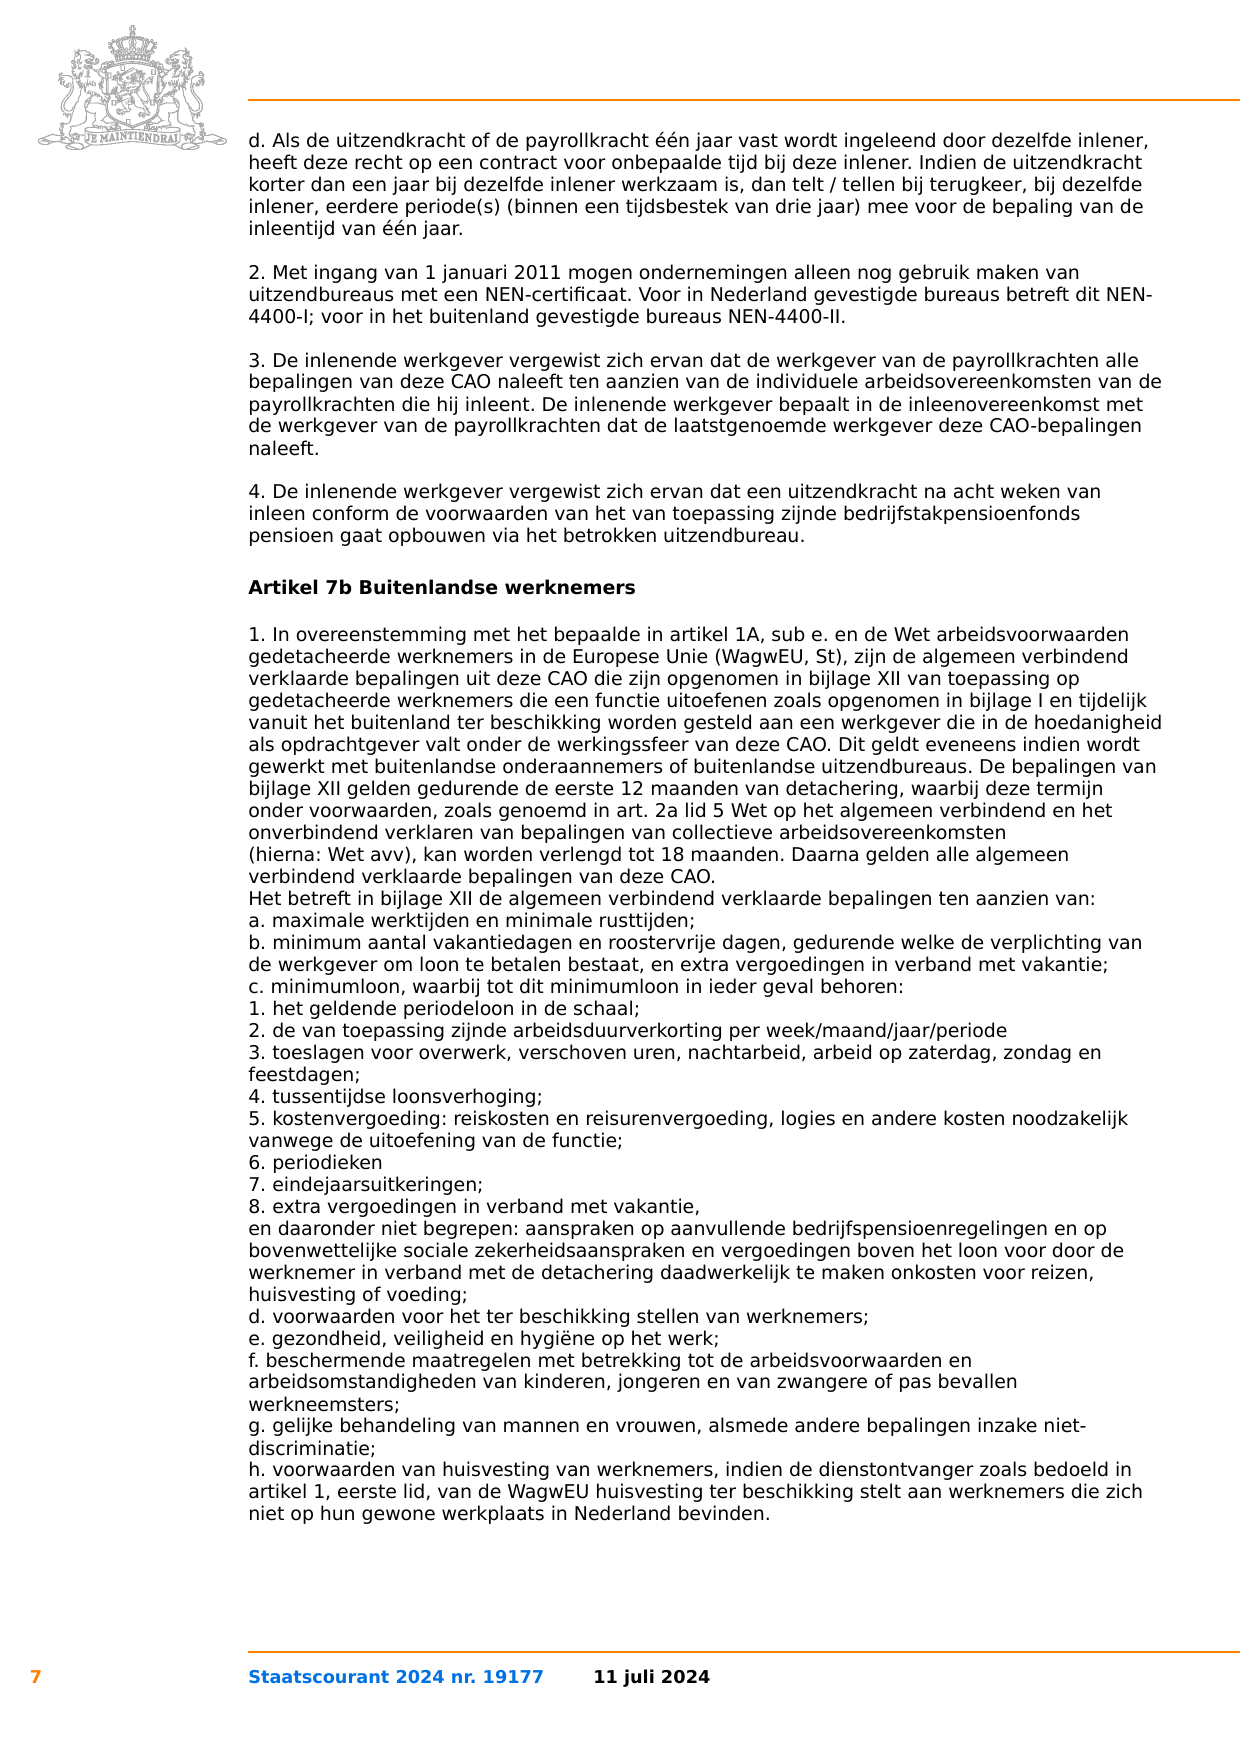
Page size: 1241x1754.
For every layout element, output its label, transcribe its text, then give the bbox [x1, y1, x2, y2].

text c. minimumloon, waarbij tot dit minimumloon in ieder geval behoren: [248, 976, 1163, 998]
text e. gezondheid, veiligheid en hygiëne op het werk; [248, 1327, 1163, 1349]
text d. Als de uitzendkracht of de payrollkracht één jaar vast wordt ingeleend door dezelfde inlener, heeft deze recht op een contract voor onbepaalde tijd bij deze inlener. Indien de uitzendkracht korter dan een jaar bij dezelfde inlener werkzaam is, dan telt / tellen bij terugkeer, bij dezelfde inlener, eerdere periode(s) (binnen een tijdsbestek van drie jaar) mee voor de bepaling van de inleentijd van één jaar. [248, 130, 1163, 240]
text f. beschermende maatregelen met betrekking tot de arbeidsvoorwaarden en arbeidsomstandigheden van kinderen, jongeren en van zwangere of pas bevallen werkneemsters; [248, 1349, 1163, 1415]
text d. voorwaarden voor het ter beschikking stellen van werknemers; [248, 1306, 1163, 1327]
text 2. Met ingang van 1 januari 2011 mogen ondernemingen alleen nog gebruik maken van uitzendbureaus met een NEN-certificaat. Voor in Nederland gevestigde bureaus betreft dit NEN-4400-I; voor in het buitenland gevestigde bureaus NEN-4400-II. [248, 262, 1163, 328]
text 7. eindejaarsuitkeringen; [248, 1174, 1163, 1196]
text 1. het geldende periodeloon in de schaal; [248, 998, 1163, 1020]
text (hierna: Wet avv), kan worden verlengd tot 18 maanden. Daarna gelden alle algemeen verbindend verklaarde bepalingen van deze CAO. [248, 844, 1163, 888]
text 4. De inlenende werkgever vergewist zich ervan dat een uitzendkracht na acht weken van inleen conform de voorwaarden van het van toepassing zijnde bedrijfstakpensioenfonds pensioen gaat opbouwen via het betrokken uitzendbureau. [248, 481, 1163, 547]
text 3. De inlenende werkgever vergewist zich ervan dat de werkgever van de payrollkrachten alle bepalingen van deze CAO naleeft ten aanzien van de individuele arbeidsovereenkomsten van de payrollkrachten die hij inleent. De inlenende werkgever bepaalt in de inleenovereenkomst met de werkgever van de payrollkrachten dat de laatstgenoemde werkgever deze CAO-bepalingen naleeft. [248, 349, 1163, 459]
text b. minimum aantal vakantiedagen en roostervrije dagen, gedurende welke de verplichting van de werkgever om loon te betalen bestaat, en extra vergoedingen in verband met vakantie; [248, 932, 1163, 976]
text 8. extra vergoedingen in verband met vakantie, [248, 1196, 1163, 1218]
text 2. de van toepassing zijnde arbeidsduurverkorting per week/maand/jaar/periode [248, 1020, 1163, 1042]
text 5. kostenvergoeding: reiskosten en reisurenvergoeding, logies en andere kosten noodzakelijk vanwege de uitoefening van de functie; [248, 1108, 1163, 1152]
text g. gelijke behandeling van mannen en vrouwen, alsmede andere bepalingen inzake niet-discriminatie; [248, 1415, 1163, 1459]
subtitle Artikel 7b Buitenlandse werknemers [248, 577, 1163, 599]
picture [38, 25, 227, 150]
text 4. tussentijdse loonsverhoging; [248, 1086, 1163, 1108]
text en daaronder niet begrepen: aanspraken op aanvullende bedrijfspensioenregelingen en op bovenwettelijke sociale zekerheidsaanspraken en vergoedingen boven het loon voor door de werknemer in verband met de detachering daadwerkelijk te maken onkosten voor reizen, huisvesting of voeding; [248, 1218, 1163, 1306]
text Het betreft in bijlage XII de algemeen verbindend verklaarde bepalingen ten aanzien van: [248, 888, 1163, 910]
text a. maximale werktijden en minimale rusttijden; [248, 910, 1163, 932]
text 1. In overeenstemming met het bepaalde in artikel 1A, sub e. en de Wet arbeidsvoorwaarden gedetacheerde werknemers in de Europese Unie (WagwEU, St), zijn de algemeen verbindend verklaarde bepalingen uit deze CAO die zijn opgenomen in bijlage XII van toepassing op gedetacheerde werknemers die een functie uitoefenen zoals opgenomen in bijlage I en tijdelijk vanuit het buitenland ter beschikking worden gesteld aan een werkgever die in de hoedanigheid als opdrachtgever valt onder de werkingssfeer van deze CAO. Dit geldt eveneens indien wordt gewerkt met buitenlandse onderaannemers of buitenlandse uitzendbureaus. De bepalingen van bijlage XII gelden gedurende de eerste 12 maanden van detachering, waarbij deze termijn onder voorwaarden, zoals genoemd in art. 2a lid 5 Wet op het algemeen verbindend en het onverbindend verklaren van bepalingen van collectieve arbeidsovereenkomsten [248, 624, 1163, 844]
text 6. periodieken [248, 1152, 1163, 1174]
text h. voorwaarden van huisvesting van werknemers, indien de dienstontvanger zoals bedoeld in artikel 1, eerste lid, van de WagwEU huisvesting ter beschikking stelt aan werknemers die zich niet op hun gewone werkplaats in Nederland bevinden. [248, 1459, 1163, 1525]
text 3. toeslagen voor overwerk, verschoven uren, nachtarbeid, arbeid op zaterdag, zondag en feestdagen; [248, 1042, 1163, 1086]
